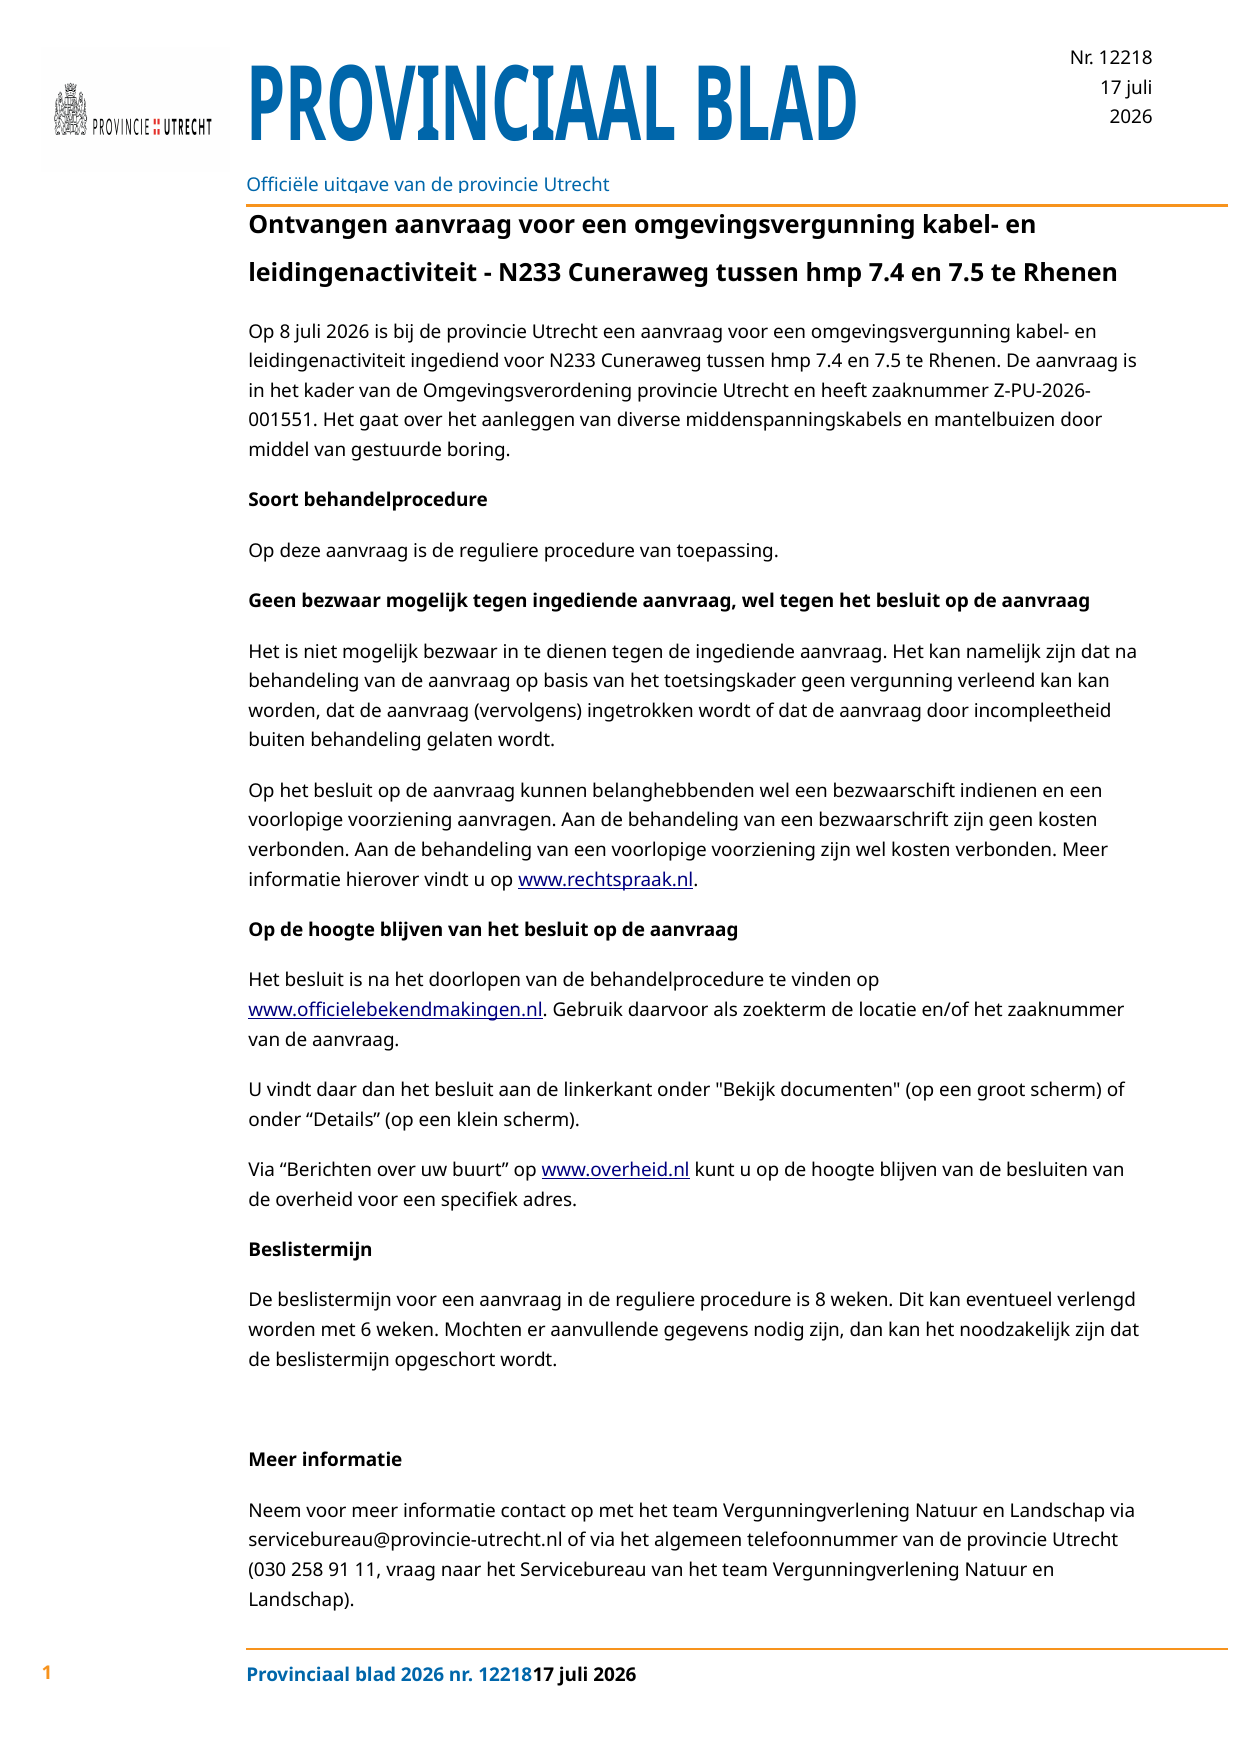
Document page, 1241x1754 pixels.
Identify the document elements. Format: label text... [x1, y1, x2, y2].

text Het is niet mogelijk bezwaar in te dienen tegen de ingediende aanvraag. Het kan namelijk zijn dat na behandeling van de aanvraag op basis van het toetsingskader geen vergunning verleend kan kan worden, dat de aanvraag (vervolgens) ingetrokken wordt of dat de aanvraag door incompleetheid buiten behandeling gelaten wordt. [248, 638, 1152, 752]
text Op het besluit op de aanvraag kunnen belanghebbenden wel een bezwaarschift indienen en een voorlopige voorziening aanvragen. Aan de behandeling van een bezwaarschrift zijn geen kosten verbonden. Aan de behandeling van een voorlopige voorziening zijn wel kosten verbonden. Meer informatie hierover vindt u op www.rechtspraak.nl. [248, 777, 1152, 892]
text Ontvangen aanvraag voor een omgevingsvergunning kabel- en leidingenactiviteit - N233 Cuneraweg tussen hmp 7.4 en 7.5 te Rhenen [248, 207, 1152, 288]
text Het besluit is na het doorlopen van de behandelprocedure te vinden op www.officielebekendmakingen.nl. Gebruik daarvoor als zoekterm de locatie en/of het zaaknummer van de aanvraag. [248, 967, 1152, 1052]
text Op 8 juli 2026 is bij de provincie Utrecht een aanvraag voor een omgevingsvergunning kabel- en leidingenactiviteit ingediend voor N233 Cuneraweg tussen hmp 7.4 en 7.5 te Rhenen. De aanvraag is in het kader van de Omgevingsverordening provincie Utrecht en heeft zaaknummer Z-PU-2026-001551. Het gaat over het aanleggen van diverse middenspanningskabels en mantelbuizen door middel van gestuurde boring. [248, 318, 1152, 462]
text Beslistermijn [248, 1236, 1152, 1262]
text Neem voor meer informatie contact op met het team Vergunningverlening Natuur en Landschap via servicebureau@provincie-utrecht.nl of via het algemeen telefoonnummer van de provincie Utrecht (030 258 91 11, vraag naar het Servicebureau van het team Vergunningverlening Natuur en Landschap). [248, 1497, 1152, 1612]
picture [41, 47, 231, 172]
text U vindt daar dan het besluit aan de linkerkant onder "Bekijk documenten" (op een groot scherm) of onder “Details” (op een klein scherm). [248, 1076, 1152, 1132]
text Geen bezwaar mogelijk tegen ingediende aanvraag, wel tegen het besluit op de aanvraag [248, 587, 1152, 613]
text Via “Berichten over uw buurt” op www.overheid.nl kunt u op de hoogte blijven van de besluiten van de overheid voor een specifiek adres. [248, 1156, 1152, 1212]
text De beslistermijn voor een aanvraag in de reguliere procedure is 8 weken. Dit kan eventueel verlengd worden met 6 weken. Mochten er aanvullende gegevens nodig zijn, dan kan het noodzakelijk zijn dat de beslistermijn opgeschort wordt. [248, 1287, 1152, 1372]
text Op deze aanvraag is de reguliere procedure van toepassing. [248, 537, 1152, 563]
text Op de hoogte blijven van het besluit op de aanvraag [248, 916, 1152, 942]
text Soort behandelprocedure [248, 487, 1152, 512]
text Meer informatie [248, 1447, 1152, 1472]
